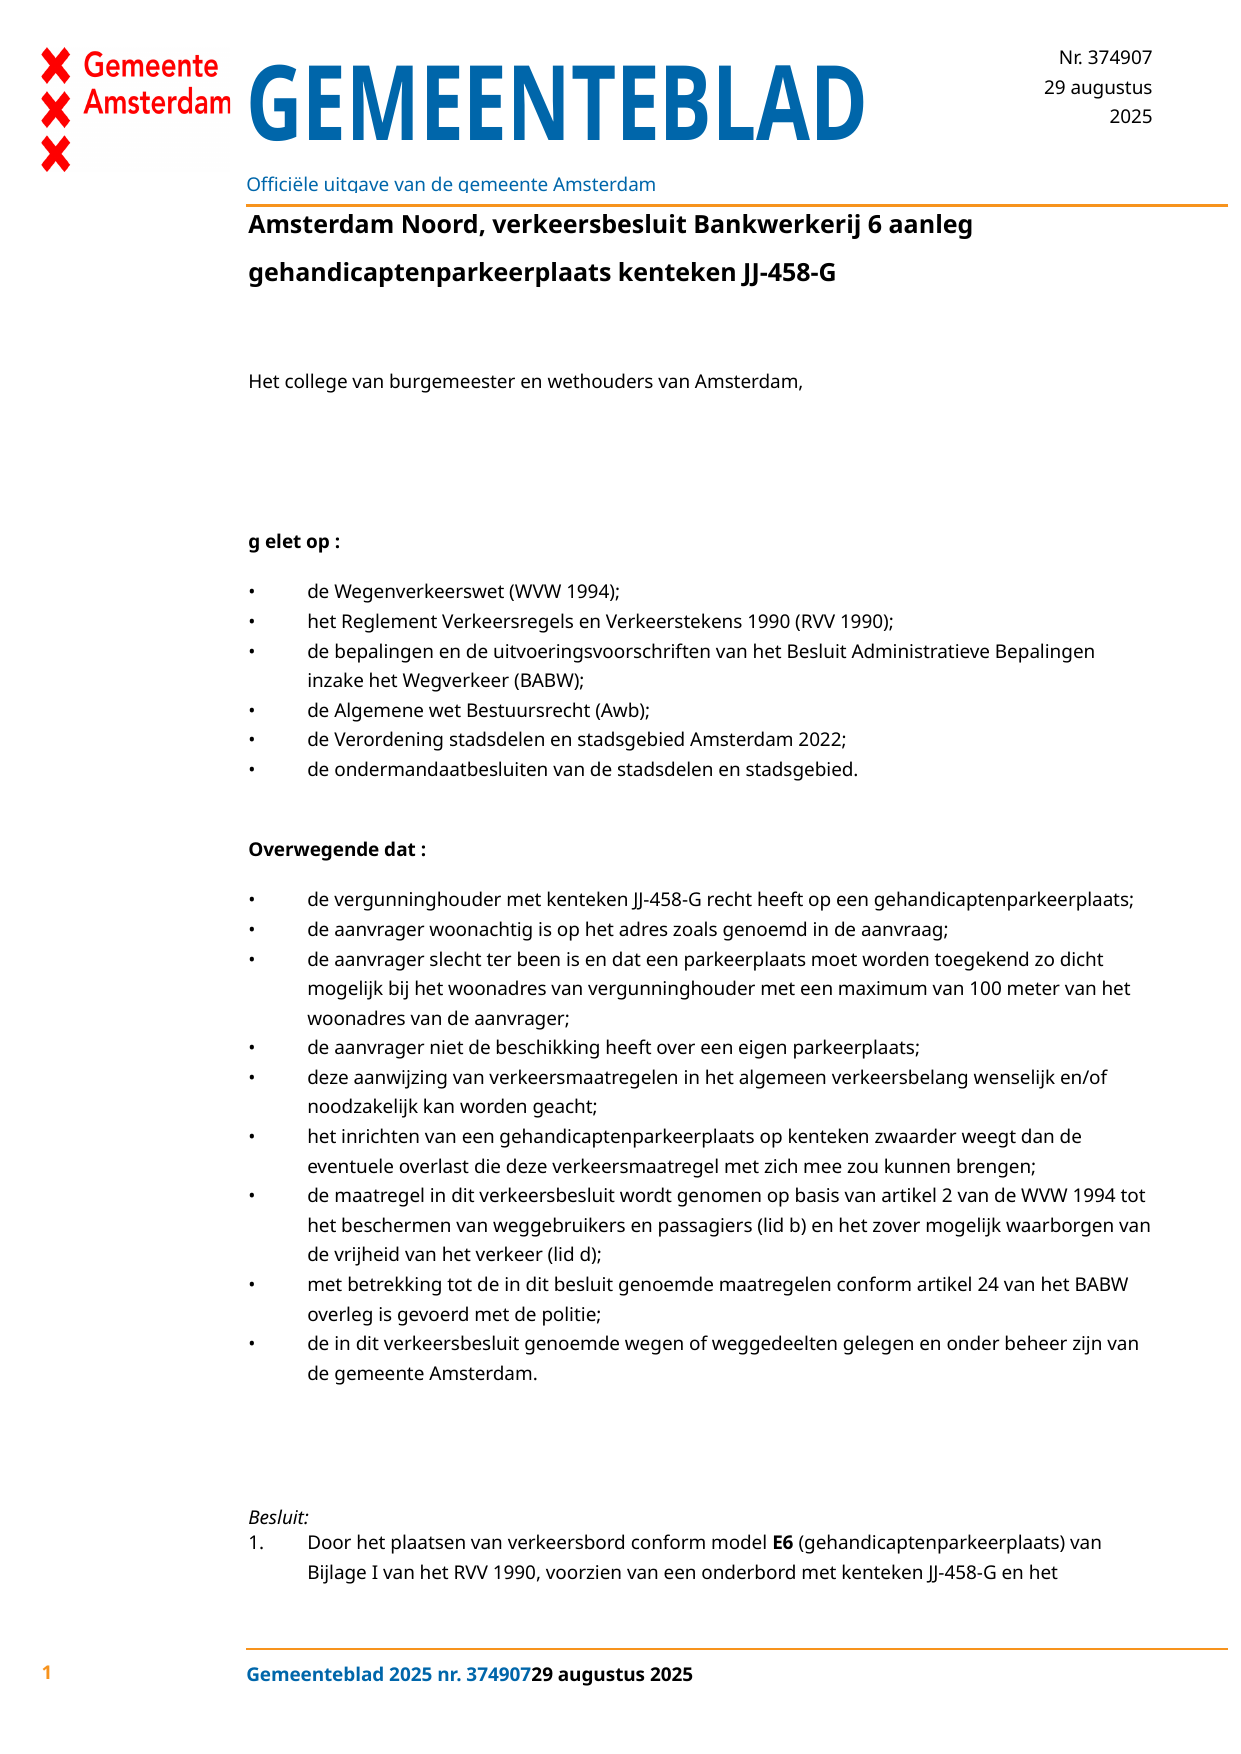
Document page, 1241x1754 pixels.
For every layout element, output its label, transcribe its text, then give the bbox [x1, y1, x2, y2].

text Amsterdam Noord, verkeersbesluit Bankwerkerij 6 aanleg gehandicaptenparkeerplaats kenteken JJ-458-G [248, 207, 1152, 288]
list de Wegenverkeerswet (WVW 1994); [248, 579, 1152, 604]
text Het college van burgemeester en wethouders van Amsterdam, [248, 368, 1152, 394]
list de bepalingen en de uitvoeringsvoorschriften van het Besluit Administratieve Bepalingen inzake het Wegverkeer (BABW); [248, 638, 1152, 693]
list de ondermandaatbesluiten van de stadsdelen en stadsgebied. [248, 756, 1152, 782]
list deze aanwijzing van verkeersmaatregelen in het algemeen verkeersbelang wenselijk en/of noodzakelijk kan worden geacht; [248, 1064, 1152, 1119]
list de aanvrager woonachtig is op het adres zoals genoemd in de aanvraag; [248, 916, 1152, 942]
text g elet op : [248, 528, 1152, 554]
list het inrichten van een gehandicaptenparkeerplaats op kenteken zwaarder weegt dan de eventuele overlast die deze verkeersmaatregel met zich mee zou kunnen brengen; [248, 1123, 1152, 1178]
list Door het plaatsen van verkeersbord conform model E6 (gehandicaptenparkeerplaats) van Bijlage I van het RVV 1990, voorzien van een onderbord met kenteken JJ-458-G en het [248, 1529, 1152, 1585]
text Besluit: [248, 1504, 1152, 1529]
list de vergunninghouder met kenteken JJ-458-G recht heeft op een gehandicaptenparkeerplaats; [248, 887, 1152, 912]
list het Reglement Verkeersregels en Verkeerstekens 1990 (RVV 1990); [248, 608, 1152, 634]
list de Algemene wet Bestuursrecht (Awb); [248, 697, 1152, 723]
list de aanvrager slecht ter been is en dat een parkeerplaats moet worden toegekend zo dicht mogelijk bij het woonadres van vergunninghouder met een maximum van 100 meter van het woonadres van de aanvrager; [248, 946, 1152, 1031]
list de in dit verkeersbesluit genoemde wegen of weggedeelten gelegen en onder beheer zijn van de gemeente Amsterdam. [248, 1330, 1152, 1386]
list de Verordening stadsdelen en stadsgebied Amsterdam 2022; [248, 727, 1152, 752]
picture [41, 47, 231, 172]
list de aanvrager niet de beschikking heeft over een eigen parkeerplaats; [248, 1034, 1152, 1060]
text Overwegende dat : [248, 836, 1152, 862]
list de maatregel in dit verkeersbesluit wordt genomen op basis van artikel 2 van de WVW 1994 tot het beschermen van weggebruikers en passagiers (lid b) en het zover mogelijk waarborgen van de vrijheid van het verkeer (lid d); [248, 1182, 1152, 1267]
list met betrekking tot de in dit besluit genoemde maatregelen conform artikel 24 van het BABW overleg is gevoerd met de politie; [248, 1271, 1152, 1326]
